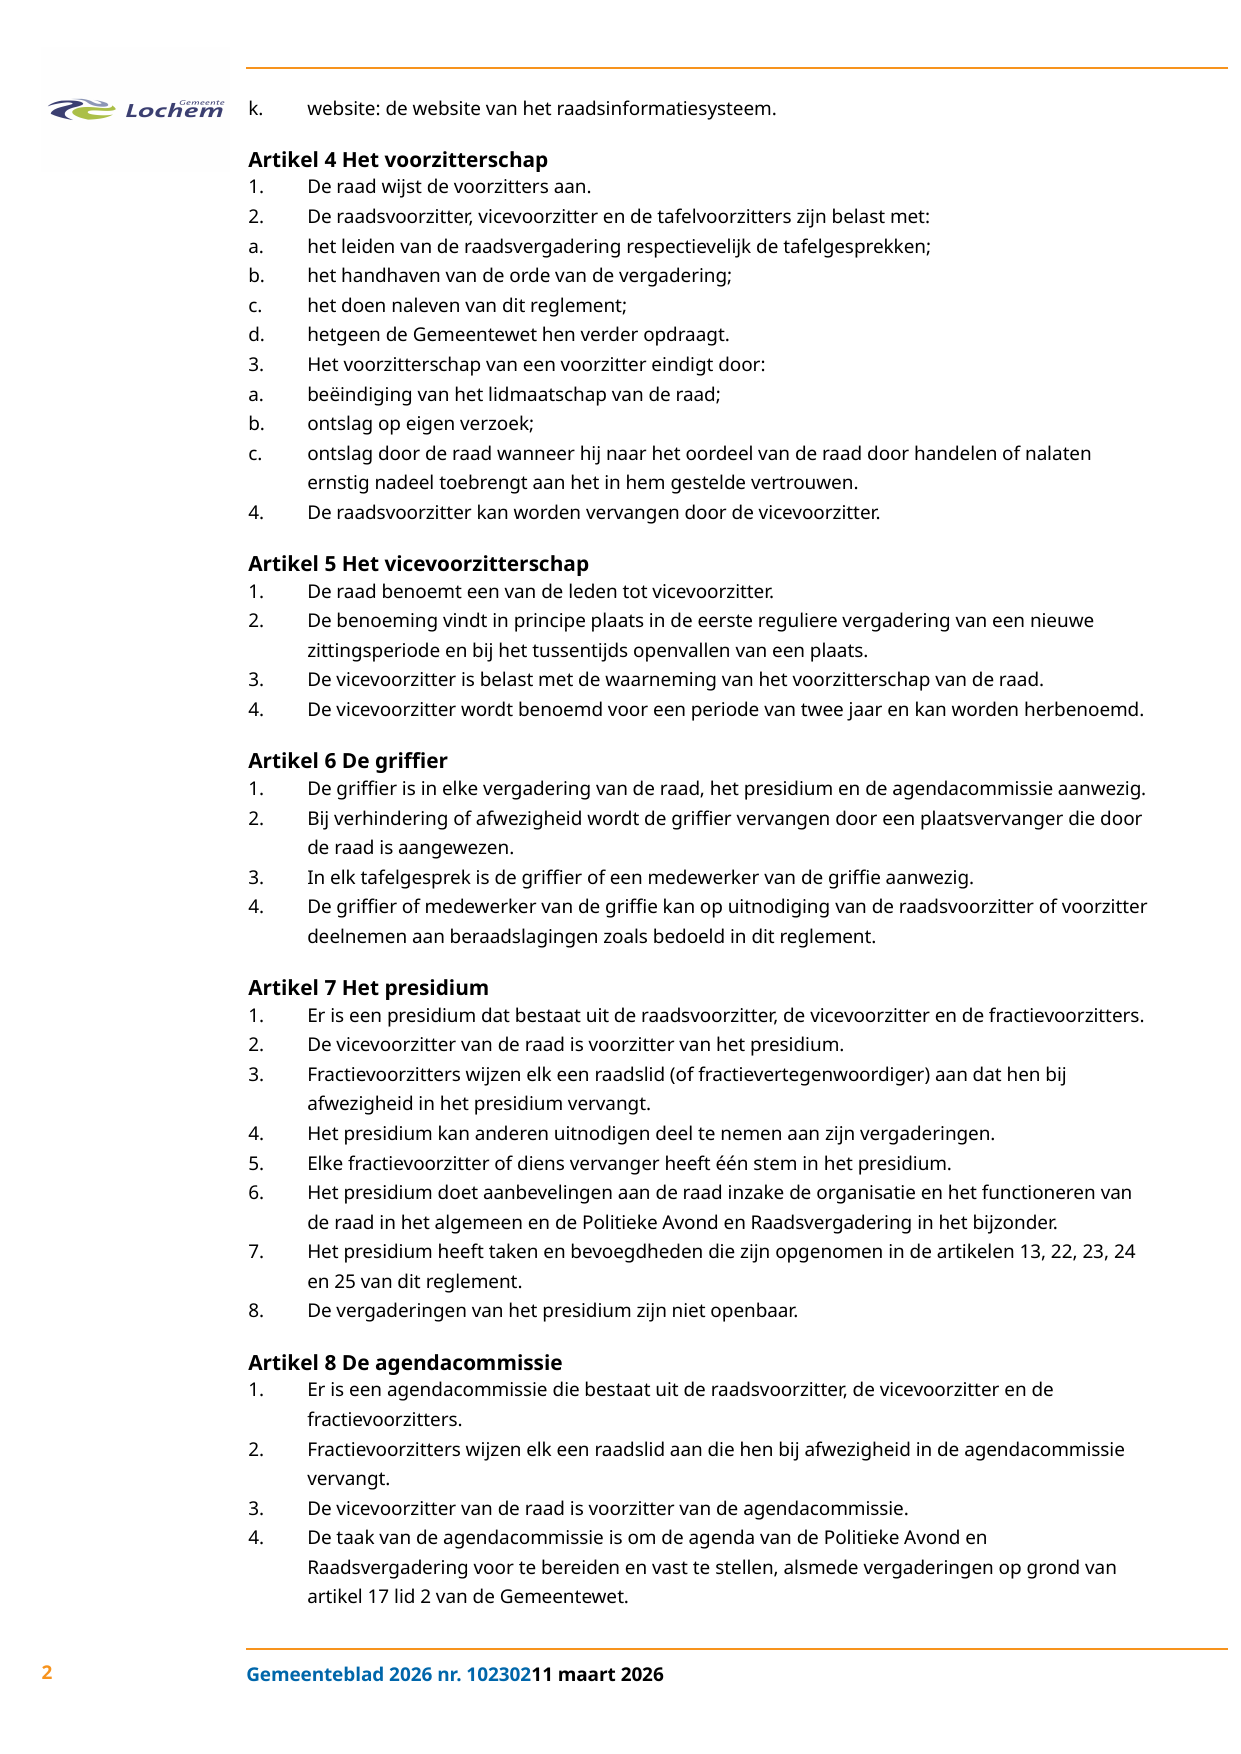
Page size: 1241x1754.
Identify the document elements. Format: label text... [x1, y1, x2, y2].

list Er is een agendacommissie die bestaat uit de raadsvoorzitter, de vicevoorzitter en de fractievoorzitters. [248, 1377, 1152, 1432]
text Artikel 5 Het vicevoorzitterschap [248, 549, 1152, 578]
list De raadsvoorzitter, vicevoorzitter en de tafelvoorzitters zijn belast met: [248, 203, 1152, 229]
list Er is een presidium dat bestaat uit de raadsvoorzitter, de vicevoorzitter en de fractievoorzitters. [248, 1002, 1152, 1028]
list De vergaderingen van het presidium zijn niet openbaar. [248, 1298, 1152, 1323]
list het handhaven van de orde van de vergadering; [248, 262, 1152, 288]
list Elke fractievoorzitter of diens vervanger heeft één stem in het presidium. [248, 1150, 1152, 1176]
list De vicevoorzitter is belast met de waarneming van het voorzitterschap van de raad. [248, 667, 1152, 692]
list Bij verhindering of afwezigheid wordt de griffier vervangen door een plaatsvervanger die door de raad is aangewezen. [248, 805, 1152, 860]
text Artikel 6 De griffier [248, 747, 1152, 775]
text Artikel 8 De agendacommissie [248, 1348, 1152, 1377]
list De vicevoorzitter van de raad is voorzitter van het presidium. [248, 1031, 1152, 1057]
list De griffier of medewerker van de griffie kan op uitnodiging van de raadsvoorzitter of voorzitter deelnemen aan beraadslagingen zoals bedoeld in dit reglement. [248, 893, 1152, 949]
list het doen naleven van dit reglement; [248, 292, 1152, 318]
list De raadsvoorzitter kan worden vervangen door de vicevoorzitter. [248, 499, 1152, 525]
text Artikel 4 Het voorzitterschap [248, 145, 1152, 174]
picture [41, 47, 231, 172]
list In elk tafelgesprek is de griffier of een medewerker van de griffie aanwezig. [248, 864, 1152, 889]
list De vicevoorzitter wordt benoemd voor een periode van twee jaar en kan worden herbenoemd. [248, 696, 1152, 722]
list Fractievoorzitters wijzen elk een raadslid aan die hen bij afwezigheid in de agendacommissie vervangt. [248, 1436, 1152, 1491]
text Artikel 7 Het presidium [248, 973, 1152, 1002]
list ontslag op eigen verzoek; [248, 410, 1152, 436]
list De raad wijst de voorzitters aan. [248, 174, 1152, 199]
list De griffier is in elke vergadering van de raad, het presidium en de agendacommissie aanwezig. [248, 775, 1152, 801]
list website: de website van het raadsinformatiesysteem. [248, 95, 1152, 121]
list De vicevoorzitter van de raad is voorzitter van de agendacommissie. [248, 1495, 1152, 1521]
list hetgeen de Gemeentewet hen verder opdraagt. [248, 322, 1152, 347]
list ontslag door de raad wanneer hij naar het oordeel van de raad door handelen of nalaten ernstig nadeel toebrengt aan het in hem gestelde vertrouwen. [248, 440, 1152, 495]
list Het presidium heeft taken en bevoegdheden die zijn opgenomen in de artikelen 13, 22, 23, 24 en 25 van dit reglement. [248, 1238, 1152, 1294]
list De taak van de agendacommissie is om de agenda van de Politieke Avond en Raadsvergadering voor te bereiden en vast te stellen, alsmede vergaderingen op grond van artikel 17 lid 2 van de Gemeentewet. [248, 1524, 1152, 1609]
list beëindiging van het lidmaatschap van de raad; [248, 381, 1152, 406]
list het leiden van de raadsvergadering respectievelijk de tafelgesprekken; [248, 233, 1152, 258]
list Het presidium doet aanbevelingen aan de raad inzake de organisatie en het functioneren van de raad in het algemeen en de Politieke Avond en Raadsvergadering in het bijzonder. [248, 1179, 1152, 1235]
list Het voorzitterschap van een voorzitter eindigt door: [248, 351, 1152, 377]
list De raad benoemt een van de leden tot vicevoorzitter. [248, 578, 1152, 604]
list De benoeming vindt in principe plaats in de eerste reguliere vergadering van een nieuwe zittingsperiode en bij het tussentijds openvallen van een plaats. [248, 607, 1152, 663]
list Het presidium kan anderen uitnodigen deel te nemen aan zijn vergaderingen. [248, 1120, 1152, 1146]
list Fractievoorzitters wijzen elk een raadslid (of fractievertegenwoordiger) aan dat hen bij afwezigheid in het presidium vervangt. [248, 1061, 1152, 1116]
